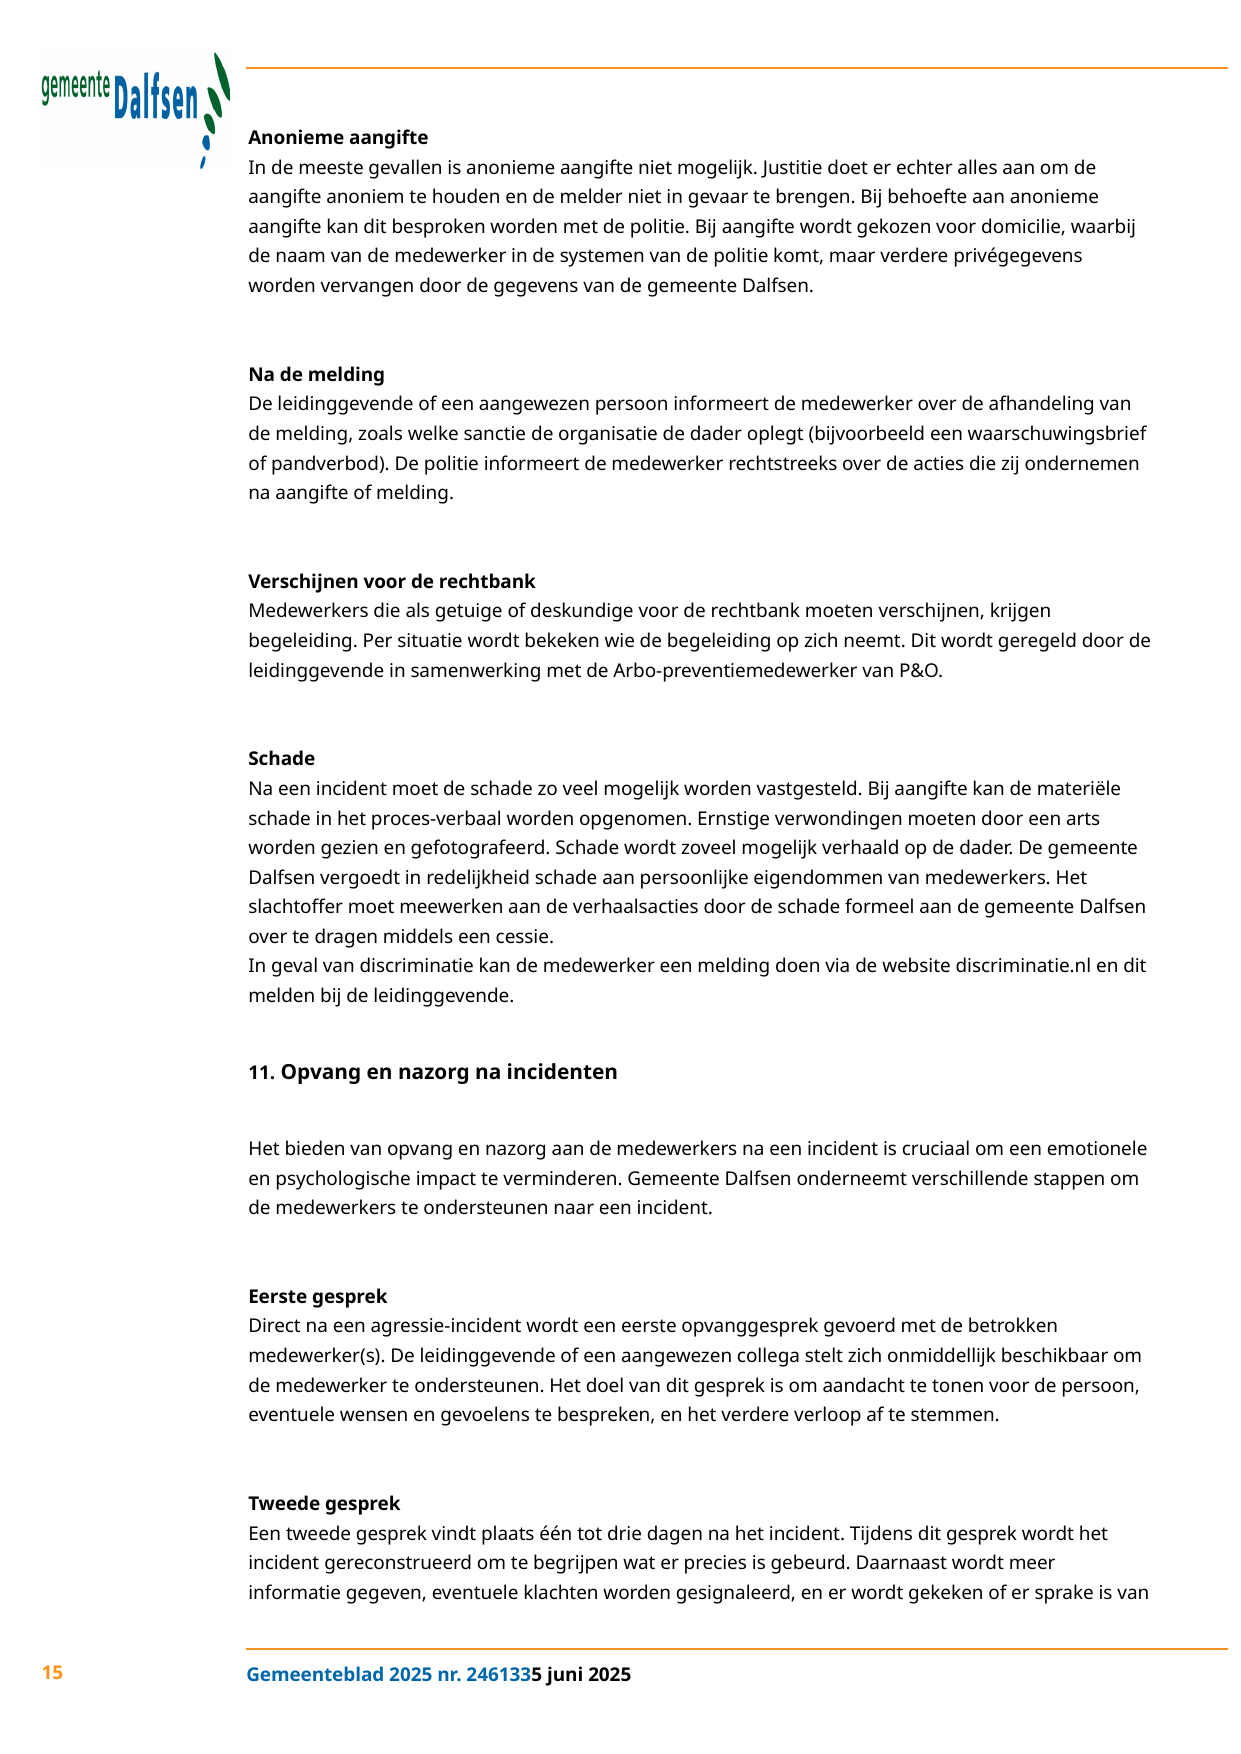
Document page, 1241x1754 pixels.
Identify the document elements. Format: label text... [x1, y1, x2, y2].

text Na de melding [248, 361, 1152, 387]
text Direct na een agressie-incident wordt een eerste opvanggesprek gevoerd met de betrokken medewerker(s). De leidinggevende of een aangewezen collega stelt zich onmiddellijk beschikbaar om de medewerker te ondersteunen. Het doel van dit gesprek is om aandacht te tonen voor de persoon, eventuele wensen en gevoelens te bespreken, en het verdere verloop af te stemmen. [248, 1313, 1152, 1427]
picture [41, 47, 231, 172]
text Tweede gesprek [248, 1490, 1152, 1516]
text Verschijnen voor de rechtbank [248, 568, 1152, 594]
text Het bieden van opvang en nazorg aan de medewerkers na een incident is cruciaal om een emotionele en psychologische impact te verminderen. Gemeente Dalfsen onderneemt verschillende stappen om de medewerkers te ondersteunen naar een incident. [248, 1135, 1152, 1220]
text De leidinggevende of een aangewezen persoon informeert de medewerker over de afhandeling van de melding, zoals welke sanctie de organisatie de dader oplegt (bijvoorbeeld een waarschuwingsbrief of pandverbod). De politie informeert de medewerker rechtstreeks over de acties die zij ondernemen na aangifte of melding. [248, 391, 1152, 505]
text Anonieme aangifte [248, 124, 1152, 150]
text Eerste gesprek [248, 1283, 1152, 1309]
text In de meeste gevallen is anonieme aangifte niet mogelijk. Justitie doet er echter alles aan om de aangifte anoniem te houden en de melder niet in gevaar te brengen. Bij behoefte aan anonieme aangifte kan dit besproken worden met de politie. Bij aangifte wordt gekozen voor domicilie, waarbij de naam van de medewerker in de systemen van de politie komt, maar verdere privégegevens worden vervangen door de gegevens van de gemeente Dalfsen. [248, 154, 1152, 298]
text 11. Opvang en nazorg na incidenten [248, 1057, 1152, 1086]
text Schade [248, 746, 1152, 771]
text Medewerkers die als getuige of deskundige voor de rechtbank moeten verschijnen, krijgen begeleiding. Per situatie wordt bekeken wie de begeleiding op zich neemt. Dit wordt geregeld door de leidinggevende in samenwerking met de Arbo-preventiemedewerker van P&O. [248, 598, 1152, 683]
text In geval van discriminatie kan de medewerker een melding doen via de website discriminatie.nl en dit melden bij de leidinggevende. [248, 953, 1152, 1008]
text Na een incident moet de schade zo veel mogelijk worden vastgesteld. Bij aangifte kan de materiële schade in het proces-verbaal worden opgenomen. Ernstige verwondingen moeten door een arts worden gezien en gefotografeerd. Schade wordt zoveel mogelijk verhaald op de dader. De gemeente Dalfsen vergoedt in redelijkheid schade aan persoonlijke eigendommen van medewerkers. Het slachtoffer moet meewerken aan de verhaalsacties door de schade formeel aan de gemeente Dalfsen over te dragen middels een cessie. [248, 775, 1152, 949]
text Een tweede gesprek vindt plaats één tot drie dagen na het incident. Tijdens dit gesprek wordt het incident gereconstrueerd om te begrijpen wat er precies is gebeurd. Daarnaast wordt meer informatie gegeven, eventuele klachten worden gesignaleerd, en er wordt gekeken of er sprake is van [248, 1520, 1152, 1605]
